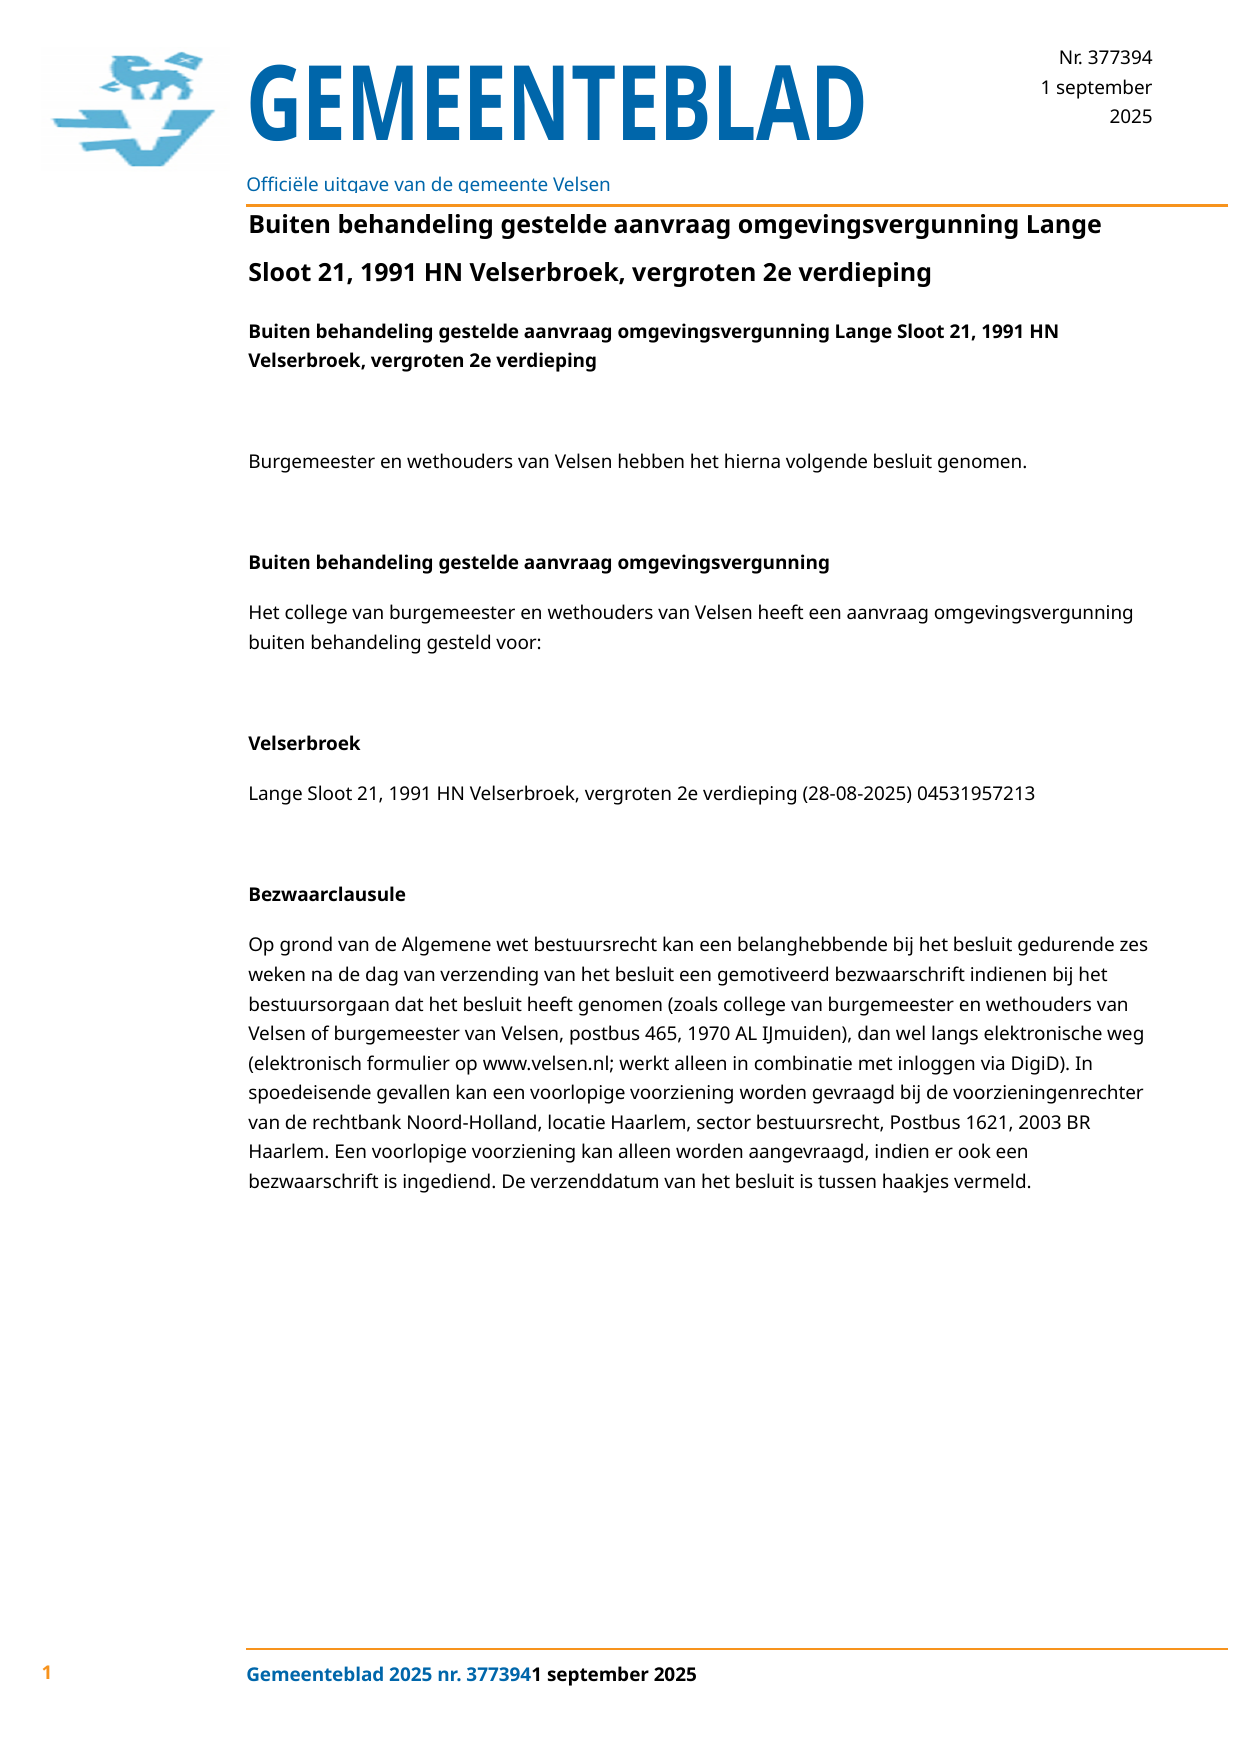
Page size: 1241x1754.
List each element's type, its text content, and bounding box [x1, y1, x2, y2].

text Op grond van de Algemene wet bestuursrecht kan een belanghebbende bij het besluit gedurende zes weken na de dag van verzending van het besluit een gemotiveerd bezwaarschrift indienen bij het bestuursorgaan dat het besluit heeft genomen (zoals college van burgemeester en wethouders van Velsen of burgemeester van Velsen, postbus 465, 1970 AL IJmuiden), dan wel langs elektronische weg (elektronisch formulier op www.velsen.nl; werkt alleen in combinatie met inloggen via DigiD). In spoedeisende gevallen kan een voorlopige voorziening worden gevraagd bij de voorzieningenrechter van de rechtbank Noord-Holland, locatie Haarlem, sector bestuursrecht, Postbus 1621, 2003 BR Haarlem. Een voorlopige voorziening kan alleen worden aangevraagd, indien er ook een bezwaarschrift is ingediend. De verzenddatum van het besluit is tussen haakjes vermeld. [248, 932, 1152, 1194]
text Velserbroek [248, 730, 1152, 756]
text Bezwaarclausule [248, 881, 1152, 907]
text Het college van burgemeester en wethouders van Velsen heeft een aanvraag omgevingsvergunning buiten behandeling gesteld voor: [248, 599, 1152, 655]
text Buiten behandeling gestelde aanvraag omgevingsvergunning Lange Sloot 21, 1991 HN Velserbroek, vergroten 2e verdieping [248, 207, 1152, 288]
picture [41, 47, 231, 172]
text Burgemeester en wethouders van Velsen hebben het hierna volgende besluit genomen. [248, 448, 1152, 474]
text Buiten behandeling gestelde aanvraag omgevingsvergunning Lange Sloot 21, 1991 HN Velserbroek, vergroten 2e verdieping [248, 318, 1152, 373]
text Buiten behandeling gestelde aanvraag omgevingsvergunning [248, 549, 1152, 575]
text Lange Sloot 21, 1991 HN Velserbroek, vergroten 2e verdieping (28-08-2025) 04531957213 [248, 780, 1152, 806]
